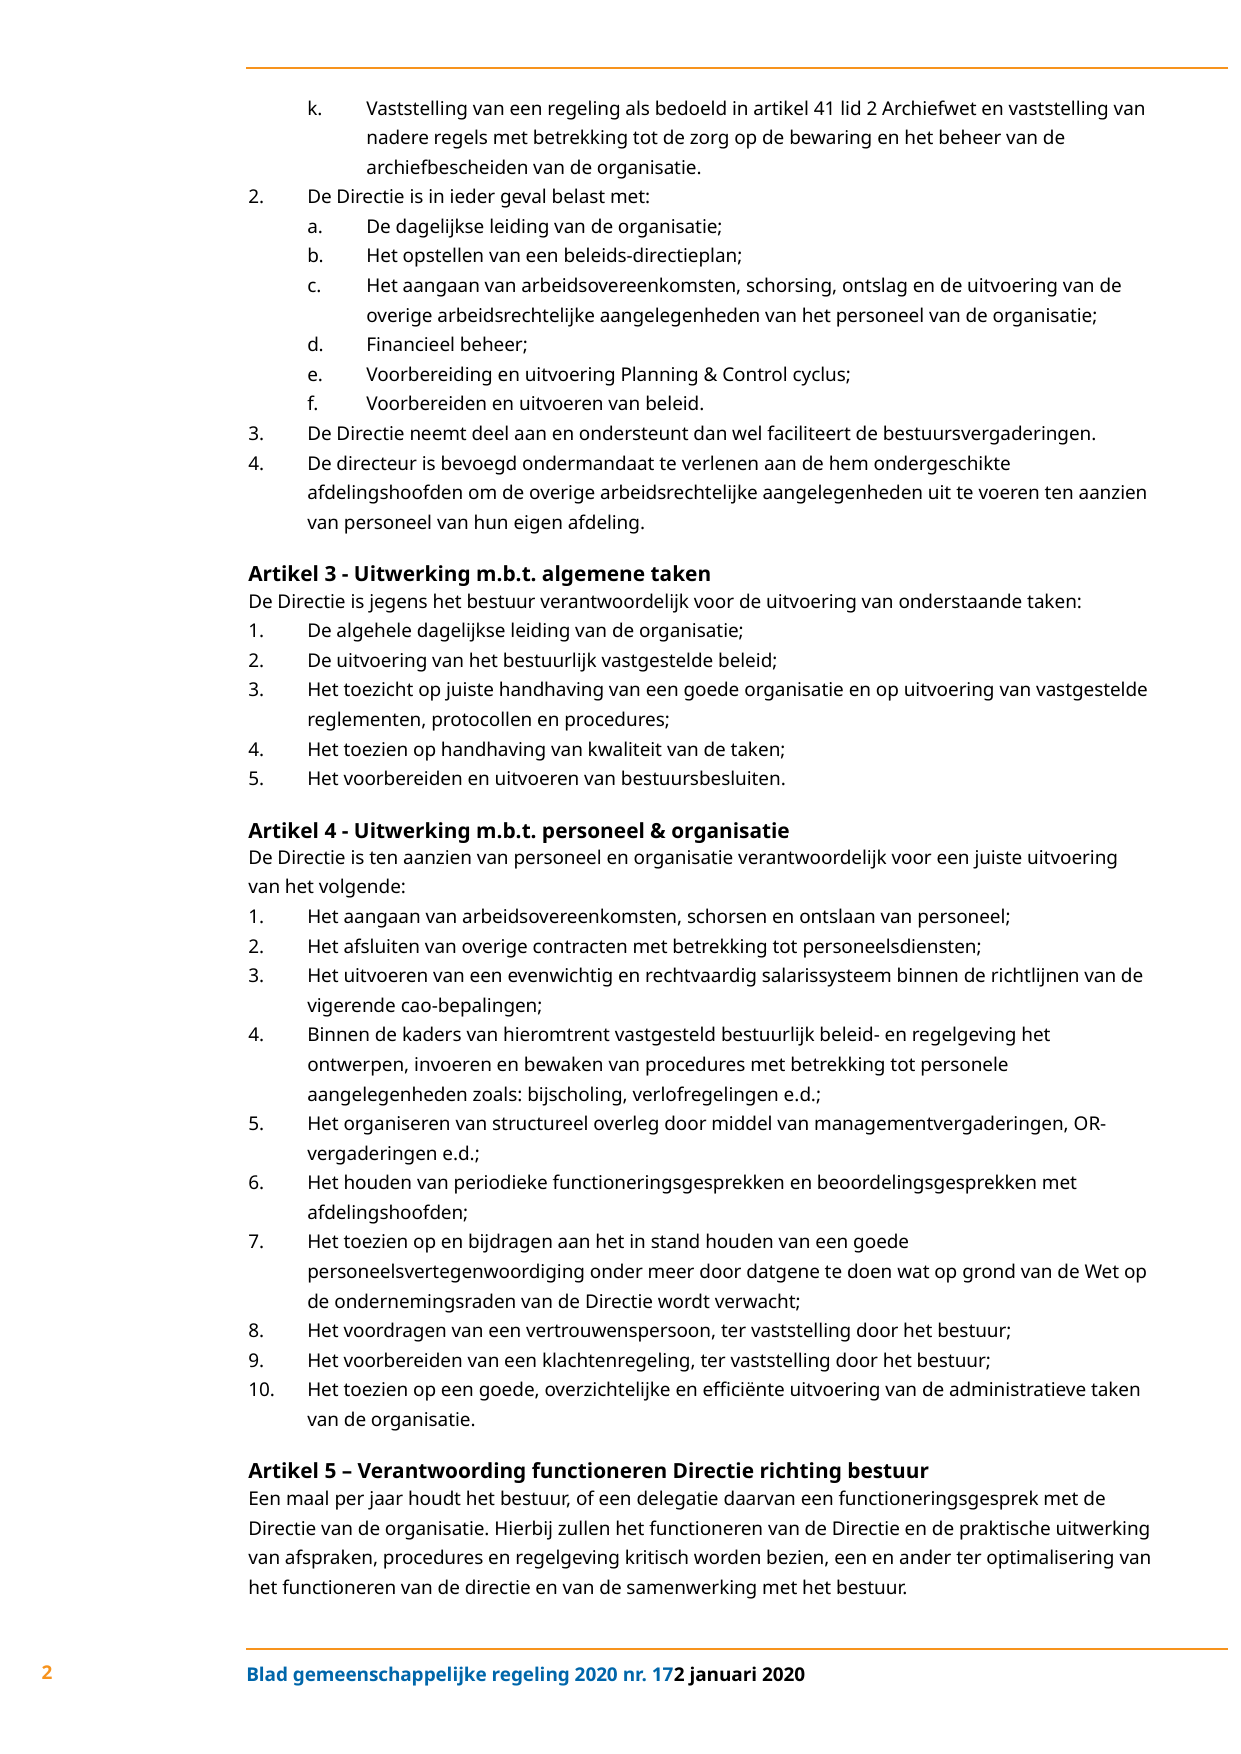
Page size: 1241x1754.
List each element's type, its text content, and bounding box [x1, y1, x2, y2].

list Het houden van periodieke functioneringsgesprekken en beoordelingsgesprekken met afdelingshoofden; [248, 1169, 1152, 1225]
list De uitvoering van het bestuurlijk vastgestelde beleid; [248, 647, 1152, 673]
list Het uitvoeren van een evenwichtig en rechtvaardig salarissysteem binnen de richtlijnen van de vigerende cao-bepalingen; [248, 962, 1152, 1018]
list De Directie neemt deel aan en ondersteunt dan wel faciliteert de bestuursvergaderingen. [248, 420, 1152, 446]
list Het toezicht op juiste handhaving van een goede organisatie en op uitvoering van vastgestelde reglementen, protocollen en procedures; [248, 677, 1152, 732]
text Artikel 4 - Uitwerking m.b.t. personeel & organisatie [248, 816, 1152, 844]
picture [41, 47, 231, 172]
list Het aangaan van arbeidsovereenkomsten, schorsing, ontslag en de uitvoering van de overige arbeidsrechtelijke aangelegenheden van het personeel van de organisatie; [307, 272, 1152, 328]
list Het opstellen van een beleids-directieplan; [307, 243, 1152, 268]
list Het voordragen van een vertrouwenspersoon, ter vaststelling door het bestuur; [248, 1317, 1152, 1343]
text De Directie is ten aanzien van personeel en organisatie verantwoordelijk voor een juiste uitvoering van het volgende: [248, 844, 1152, 899]
list De algehele dagelijkse leiding van de organisatie; [248, 617, 1152, 643]
list Binnen de kaders van hieromtrent vastgesteld bestuurlijk beleid- en regelgeving het ontwerpen, invoeren en bewaken van procedures met betrekking tot personele aangelegenheden zoals: bijscholing, verlofregelingen e.d.; [248, 1022, 1152, 1107]
list Het afsluiten van overige contracten met betrekking tot personeelsdiensten; [248, 933, 1152, 959]
list Vaststelling van een regeling als bedoeld in artikel 41 lid 2 Archiefwet en vaststelling van nadere regels met betrekking tot de zorg op de bewaring en het beheer van de archiefbescheiden van de organisatie. [307, 95, 1152, 180]
text De Directie is jegens het bestuur verantwoordelijk voor de uitvoering van onderstaande taken: [248, 588, 1152, 613]
text Artikel 3 - Uitwerking m.b.t. algemene taken [248, 559, 1152, 588]
text Een maal per jaar houdt het bestuur, of een delegatie daarvan een functioneringsgesprek met de Directie van de organisatie. Hierbij zullen het functioneren van de Directie en de praktische uitwerking van afspraken, procedures en regelgeving kritisch worden bezien, een en ander ter optimalisering van het functioneren van de directie en van de samenwerking met het bestuur. [248, 1485, 1152, 1599]
list Het voorbereiden van een klachtenregeling, ter vaststelling door het bestuur; [248, 1347, 1152, 1373]
list Financieel beheer; [307, 331, 1152, 357]
list Het toezien op een goede, overzichtelijke en efficiënte uitvoering van de administratieve taken van de organisatie. [248, 1377, 1152, 1432]
list De Directie is in ieder geval belast met: [248, 183, 1152, 209]
list Het toezien op en bijdragen aan het in stand houden van een goede personeelsvertegenwoordiging onder meer door datgene te doen wat op grond van de Wet op de ondernemingsraden van de Directie wordt verwacht; [248, 1229, 1152, 1314]
list De directeur is bevoegd ondermandaat te verlenen aan de hem ondergeschikte afdelingshoofden om de overige arbeidsrechtelijke aangelegenheden uit te voeren ten aanzien van personeel van hun eigen afdeling. [248, 450, 1152, 535]
list Het organiseren van structureel overleg door middel van managementvergaderingen, OR-vergaderingen e.d.; [248, 1110, 1152, 1166]
list Het aangaan van arbeidsovereenkomsten, schorsen en ontslaan van personeel; [248, 903, 1152, 929]
list Het toezien op handhaving van kwaliteit van de taken; [248, 736, 1152, 761]
text Artikel 5 – Verantwoording functioneren Directie richting bestuur [248, 1457, 1152, 1485]
list De dagelijkse leiding van de organisatie; [307, 213, 1152, 239]
list Voorbereiden en uitvoeren van beleid. [307, 391, 1152, 416]
list Voorbereiding en uitvoering Planning & Control cyclus; [307, 361, 1152, 387]
list Het voorbereiden en uitvoeren van bestuursbesluiten. [248, 765, 1152, 791]
